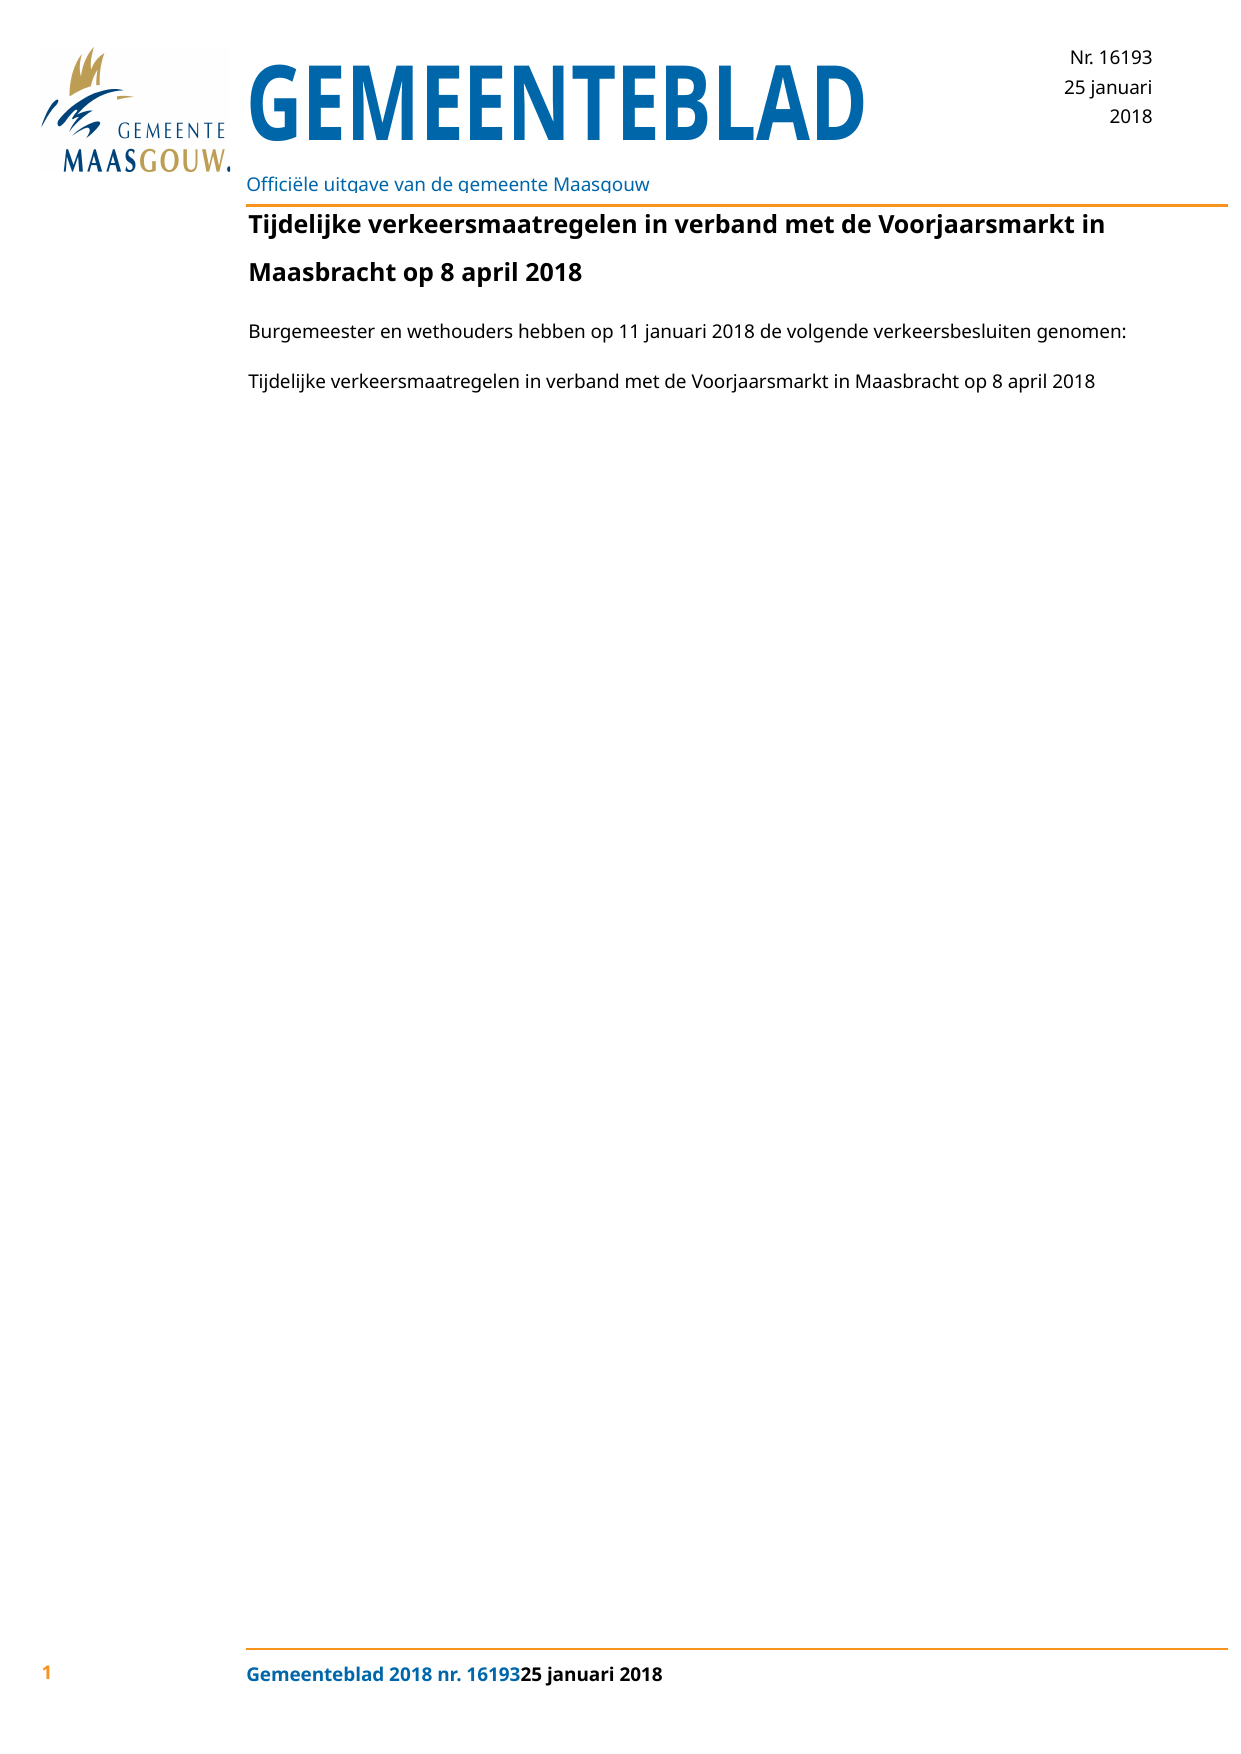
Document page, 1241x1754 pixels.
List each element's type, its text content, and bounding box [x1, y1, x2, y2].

text Burgemeester en wethouders hebben op 11 januari 2018 de volgende verkeersbesluiten genomen: [248, 318, 1152, 344]
text Tijdelijke verkeersmaatregelen in verband met de Voorjaarsmarkt in Maasbracht op 8 april 2018 [248, 207, 1152, 288]
text Tijdelijke verkeersmaatregelen in verband met de Voorjaarsmarkt in Maasbracht op 8 april 2018 [248, 368, 1152, 394]
picture [41, 47, 231, 172]
